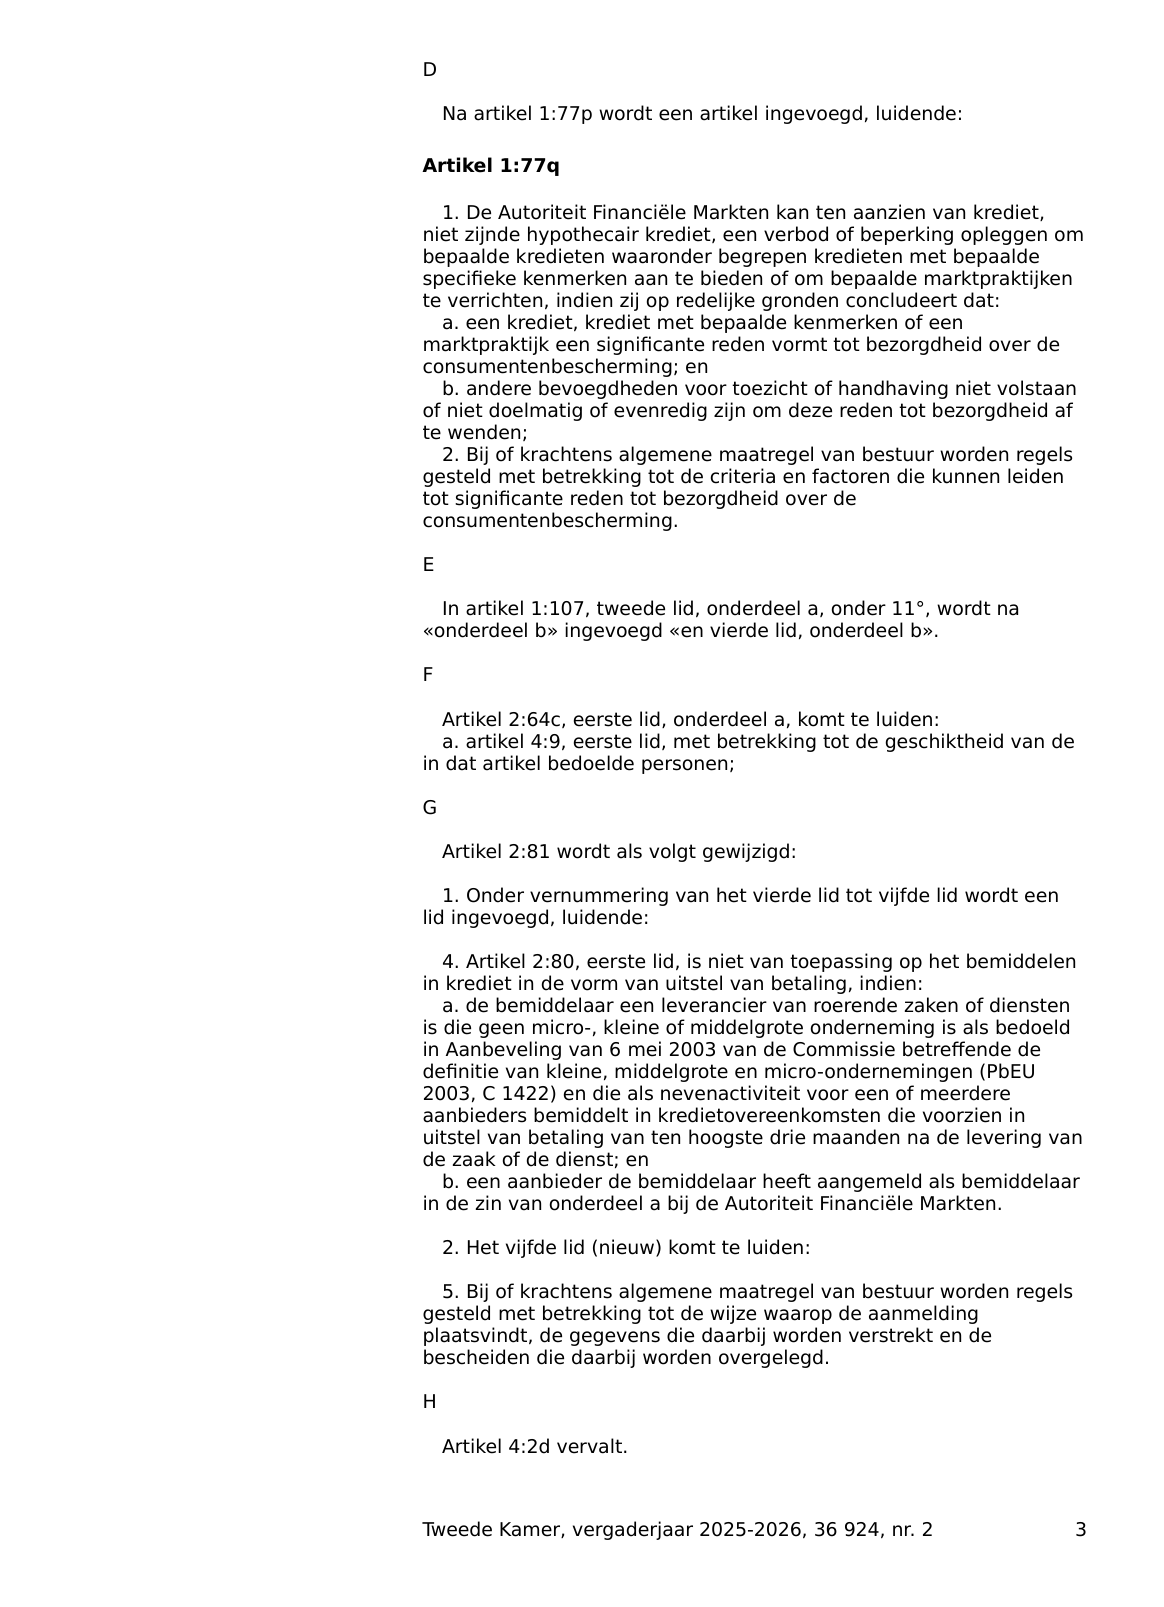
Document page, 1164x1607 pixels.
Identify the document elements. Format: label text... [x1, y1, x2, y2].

text In artikel 1:107, tweede lid, onderdeel a, onder 11°, wordt na «onderdeel b» ingevoegd «en vierde lid, onderdeel b». [422, 598, 1087, 642]
text Artikel 2:81 wordt als volgt gewijzigd: [422, 841, 1087, 863]
text b. andere bevoegdheden voor toezicht of handhaving niet volstaan of niet doelmatig of evenredig zijn om deze reden tot bezorgdheid af te wenden; [422, 378, 1087, 444]
text 2. Bij of krachtens algemene maatregel van bestuur worden regels gesteld met betrekking tot de criteria en factoren die kunnen leiden tot significante reden tot bezorgdheid over de consumentenbescherming. [422, 444, 1087, 532]
text H [422, 1391, 1087, 1413]
text a. artikel 4:9, eerste lid, met betrekking tot de geschiktheid van de in dat artikel bedoelde personen; [422, 731, 1087, 774]
text b. een aanbieder de bemiddelaar heeft aangemeld als bemiddelaar in de zin van onderdeel a bij de Autoriteit Financiële Markten. [422, 1171, 1087, 1215]
text a. de bemiddelaar een leverancier van roerende zaken of diensten is die geen micro-, kleine of middelgrote onderneming is als bedoeld in Aanbeveling van 6 mei 2003 van de Commissie betreffende de definitie van kleine, middelgrote en micro-ondernemingen (PbEU 2003, C 1422) en die als nevenactiviteit voor een of meerdere aanbieders bemiddelt in kredietovereenkomsten die voorzien in uitstel van betaling van ten hoogste drie maanden na de levering van de zaak of de dienst; en [422, 995, 1087, 1171]
text 1. Onder vernummering van het vierde lid tot vijfde lid wordt een lid ingevoegd, luidende: [422, 885, 1087, 929]
text Na artikel 1:77p wordt een artikel ingevoegd, luidende: [422, 103, 1087, 125]
text E [422, 554, 1087, 576]
subtitle Artikel 1:77q [422, 155, 1087, 177]
text Artikel 4:2d vervalt. [422, 1436, 1087, 1457]
text 2. Het vijfde lid (nieuw) komt te luiden: [422, 1237, 1087, 1259]
text Artikel 2:64c, eerste lid, onderdeel a, komt te luiden: [422, 708, 1087, 731]
text 1. De Autoriteit Financiële Markten kan ten aanzien van krediet, niet zijnde hypothecair krediet, een verbod of beperking opleggen om bepaalde kredieten waaronder begrepen kredieten met bepaalde specifieke kenmerken aan te bieden of om bepaalde marktpraktijken te verrichten, indien zij op redelijke gronden concludeert dat: [422, 202, 1087, 312]
text D [422, 59, 1087, 81]
text G [422, 797, 1087, 819]
text 5. Bij of krachtens algemene maatregel van bestuur worden regels gesteld met betrekking tot de wijze waarop de aanmelding plaatsvindt, de gegevens die daarbij worden verstrekt en de bescheiden die daarbij worden overgelegd. [422, 1281, 1087, 1369]
text 4. Artikel 2:80, eerste lid, is niet van toepassing op het bemiddelen in krediet in de vorm van uitstel van betaling, indien: [422, 951, 1087, 995]
text F [422, 664, 1087, 686]
text a. een krediet, krediet met bepaalde kenmerken of een marktpraktijk een significante reden vormt tot bezorgdheid over de consumentenbescherming; en [422, 312, 1087, 378]
